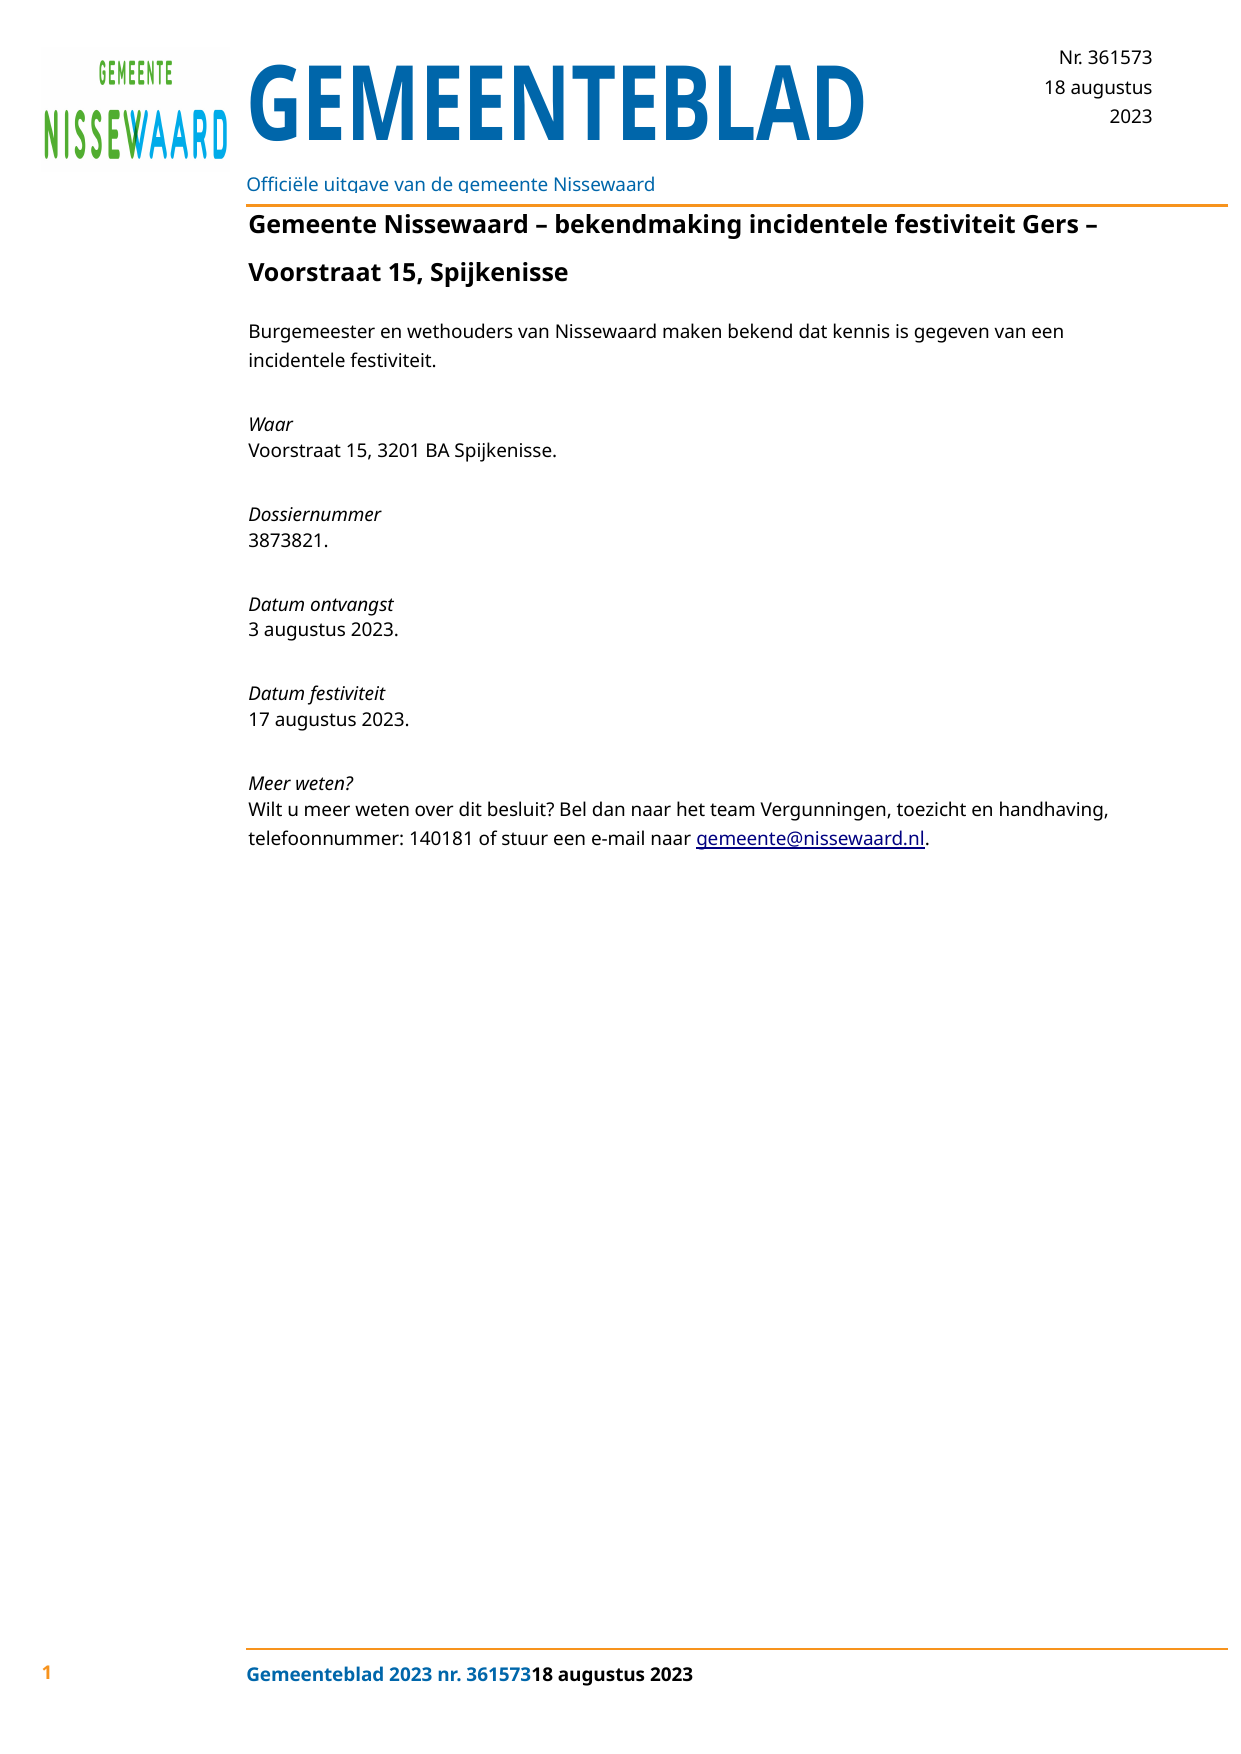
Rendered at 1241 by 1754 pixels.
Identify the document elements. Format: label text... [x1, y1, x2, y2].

text Burgemeester en wethouders van Nissewaard maken bekend dat kennis is gegeven van een incidentele festiviteit. [248, 318, 1152, 373]
text 3 augustus 2023. [248, 617, 1152, 642]
text Meer weten? [248, 770, 1152, 796]
text Gemeente Nissewaard – bekendmaking incidentele festiviteit Gers – Voorstraat 15, Spijkenisse [248, 207, 1152, 288]
text Voorstraat 15, 3201 BA Spijkenisse. [248, 437, 1152, 463]
text 3873821. [248, 527, 1152, 553]
text Datum festiviteit [248, 681, 1152, 706]
text 17 augustus 2023. [248, 706, 1152, 732]
text Waar [248, 411, 1152, 437]
picture [41, 47, 231, 172]
text Dossiernummer [248, 501, 1152, 527]
text Datum ontvangst [248, 591, 1152, 617]
text Wilt u meer weten over dit besluit? Bel dan naar het team Vergunningen, toezicht en handhaving, telefoonnummer: 140181 of stuur een e-mail naar gemeente@nissewaard.nl. [248, 796, 1152, 851]
